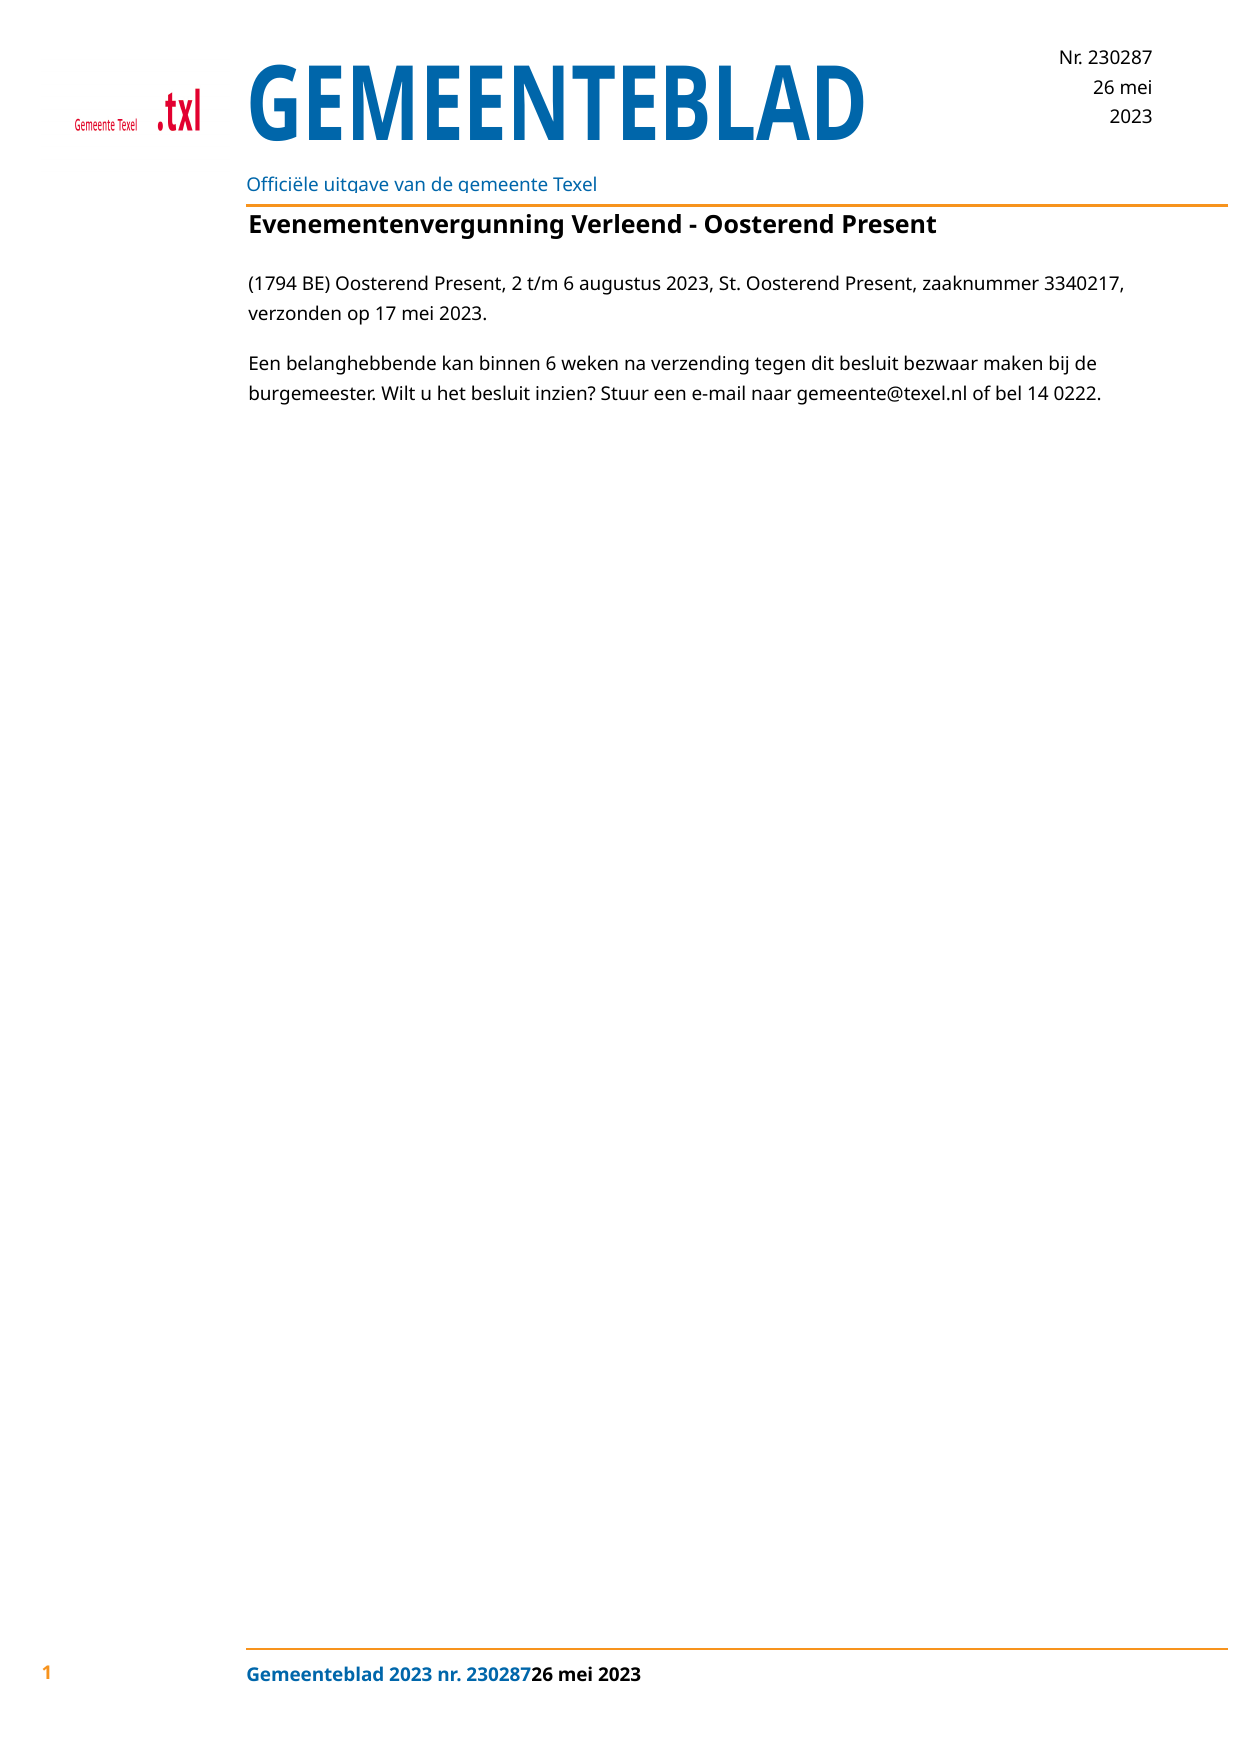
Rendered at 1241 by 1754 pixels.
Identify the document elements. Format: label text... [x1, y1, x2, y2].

text (1794 BE) Oosterend Present, 2 t/m 6 augustus 2023, St. Oosterend Present, zaaknummer 3340217, verzonden op 17 mei 2023. [248, 270, 1152, 326]
picture [41, 47, 231, 172]
text Evenementenvergunning Verleend - Oosterend Present [248, 207, 1152, 241]
text Een belanghebbende kan binnen 6 weken na verzending tegen dit besluit bezwaar maken bij de burgemeester. Wilt u het besluit inzien? Stuur een e-mail naar gemeente@texel.nl of bel 14 0222. [248, 350, 1152, 406]
